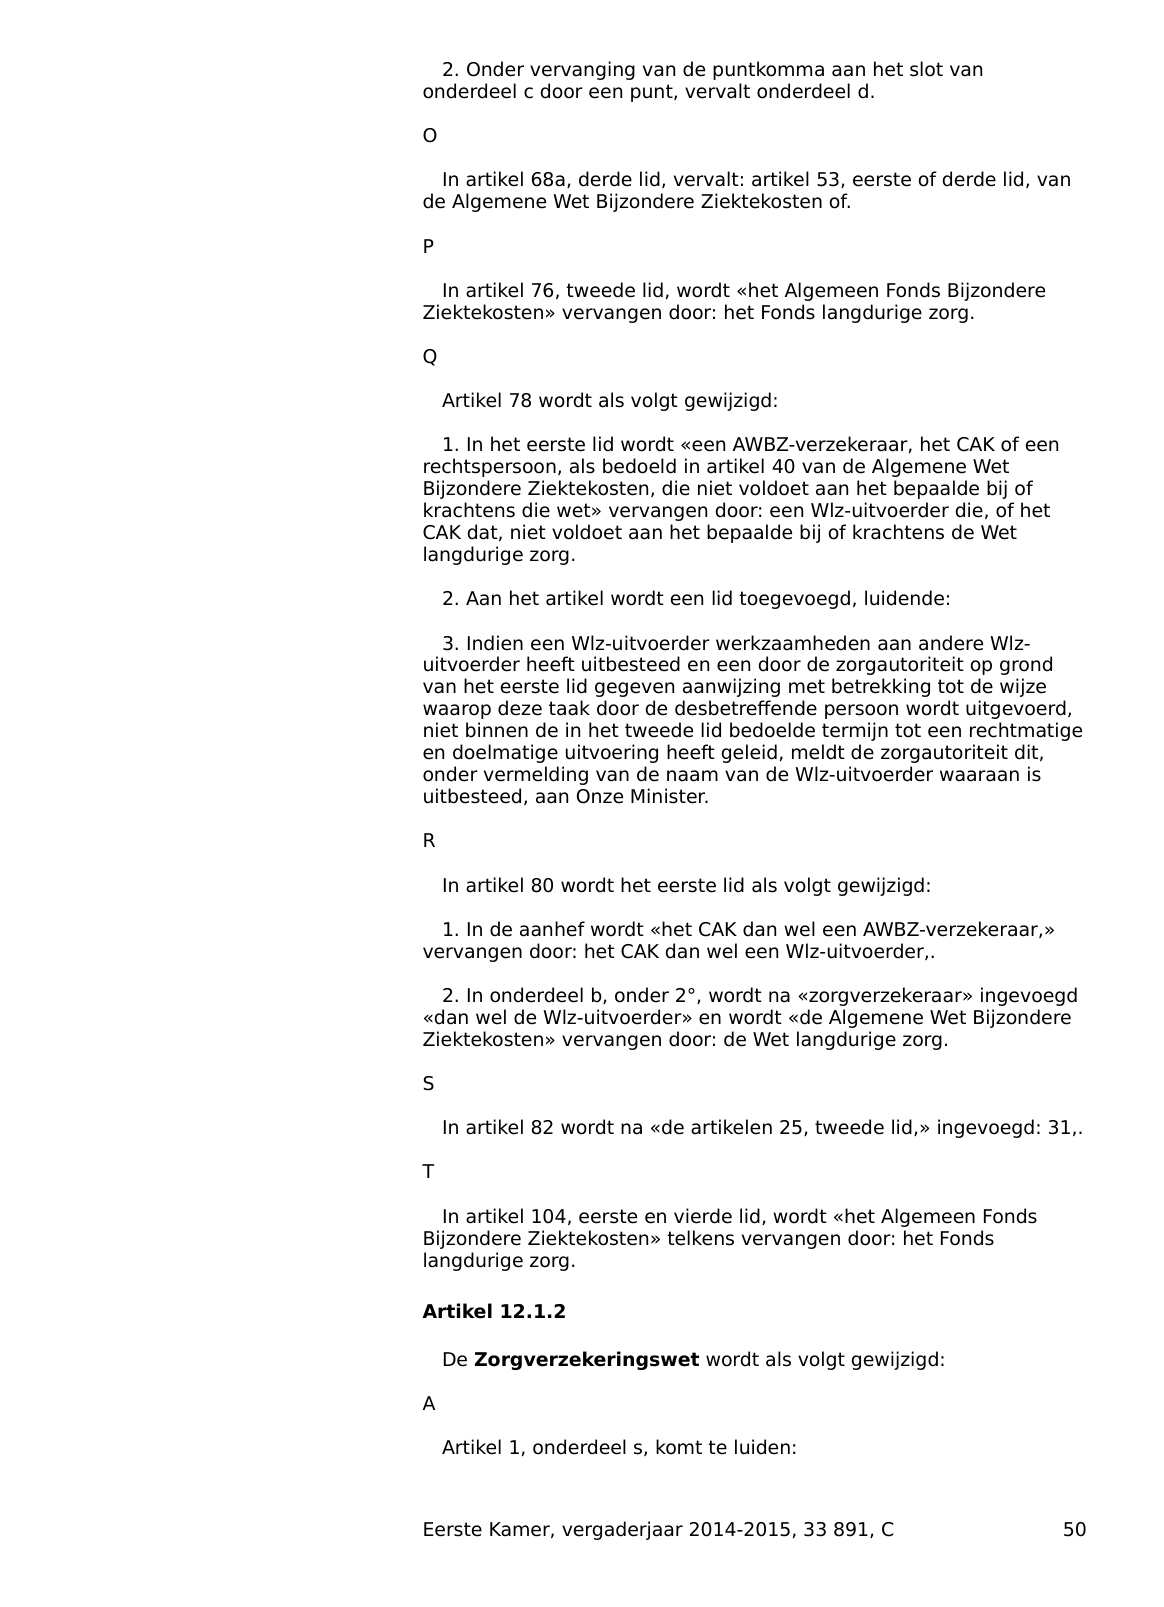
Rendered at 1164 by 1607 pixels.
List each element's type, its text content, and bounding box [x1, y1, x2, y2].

text A [422, 1393, 1087, 1414]
text Artikel 78 wordt als volgt gewijzigd: [422, 390, 1087, 412]
text P [422, 236, 1087, 257]
text 2. In onderdeel b, onder 2°, wordt na «zorgverzekeraar» ingevoegd «dan wel de Wlz-uitvoerder» en wordt «de Algemene Wet Bijzondere Ziektekosten» vervangen door: de Wet langdurige zorg. [422, 985, 1087, 1051]
text Q [422, 346, 1087, 368]
text T [422, 1161, 1087, 1183]
text 2. Aan het artikel wordt een lid toegevoegd, luidende: [422, 588, 1087, 610]
text O [422, 125, 1087, 147]
text Artikel 1, onderdeel s, komt te luiden: [422, 1437, 1087, 1459]
text 2. Onder vervanging van de puntkomma aan het slot van onderdeel c door een punt, vervalt onderdeel d. [422, 59, 1087, 103]
text 1. In de aanhef wordt «het CAK dan wel een AWBZ-verzekeraar,» vervangen door: het CAK dan wel een Wlz-uitvoerder,. [422, 919, 1087, 963]
text In artikel 68a, derde lid, vervalt: artikel 53, eerste of derde lid, van de Algemene Wet Bijzondere Ziektekosten of. [422, 169, 1087, 213]
text R [422, 830, 1087, 852]
text S [422, 1073, 1087, 1095]
text 3. Indien een Wlz-uitvoerder werkzaamheden aan andere Wlz-uitvoerder heeft uitbesteed en een door de zorgautoriteit op grond van het eerste lid gegeven aanwijzing met betrekking tot de wijze waarop deze taak door de desbetreffende persoon wordt uitgevoerd, niet binnen de in het tweede lid bedoelde termijn tot een rechtmatige en doelmatige uitvoering heeft geleid, meldt de zorgautoriteit dit, onder vermelding van de naam van de Wlz-uitvoerder waaraan is uitbesteed, aan Onze Minister. [422, 632, 1087, 808]
text 1. In het eerste lid wordt «een AWBZ-verzekeraar, het CAK of een rechtspersoon, als bedoeld in artikel 40 van de Algemene Wet Bijzondere Ziektekosten, die niet voldoet aan het bepaalde bij of krachtens die wet» vervangen door: een Wlz-uitvoerder die, of het CAK dat, niet voldoet aan het bepaalde bij of krachtens de Wet langdurige zorg. [422, 434, 1087, 566]
subtitle Artikel 12.1.2 [422, 1301, 1087, 1323]
text In artikel 76, tweede lid, wordt «het Algemeen Fonds Bijzondere Ziektekosten» vervangen door: het Fonds langdurige zorg. [422, 280, 1087, 324]
text In artikel 82 wordt na «de artikelen 25, tweede lid,» ingevoegd: 31,. [422, 1117, 1087, 1139]
text In artikel 80 wordt het eerste lid als volgt gewijzigd: [422, 874, 1087, 897]
text De Zorgverzekeringswet wordt als volgt gewijzigd: [422, 1348, 1087, 1370]
text In artikel 104, eerste en vierde lid, wordt «het Algemeen Fonds Bijzondere Ziektekosten» telkens vervangen door: het Fonds langdurige zorg. [422, 1206, 1087, 1271]
